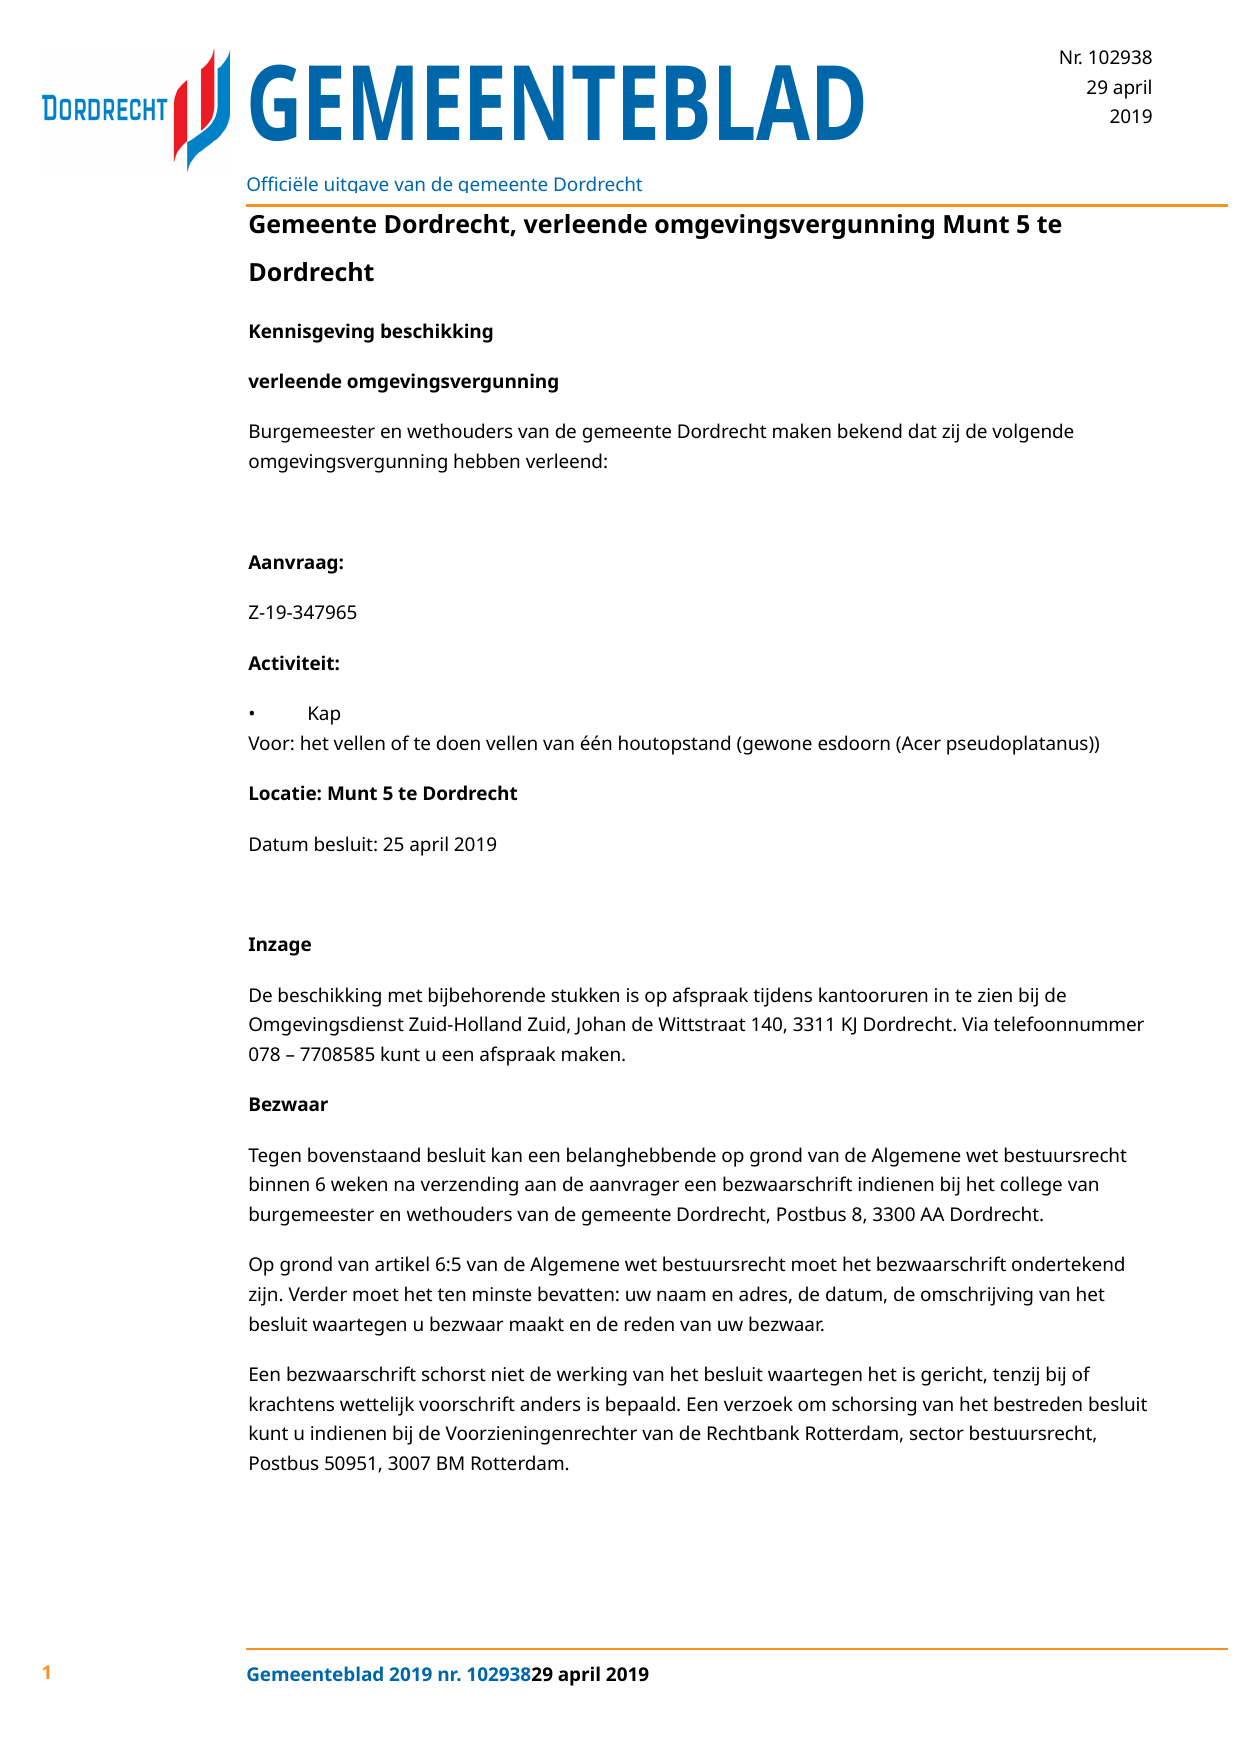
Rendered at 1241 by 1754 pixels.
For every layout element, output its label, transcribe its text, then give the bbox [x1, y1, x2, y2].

text verleende omgevingsvergunning [248, 368, 1152, 394]
text Een bezwaarschrift schorst niet de werking van het besluit waartegen het is gericht, tenzij bij of krachtens wettelijk voorschrift anders is bepaald. Een verzoek om schorsing van het bestreden besluit kunt u indienen bij de Voorzieningenrechter van de Rechtbank Rotterdam, sector bestuursrecht, Postbus 50951, 3007 BM Rotterdam. [248, 1361, 1152, 1476]
picture [41, 47, 231, 172]
text Kennisgeving beschikking [248, 318, 1152, 344]
text Aanvraag: [248, 549, 1152, 575]
text Bezwaar [248, 1092, 1152, 1117]
text Voor: het vellen of te doen vellen van één houtopstand (gewone esdoorn (Acer pseudoplatanus)) [248, 730, 1152, 756]
text Tegen bovenstaand besluit kan een belanghebbende op grond van de Algemene wet bestuursrecht binnen 6 weken na verzending aan de aanvrager een bezwaarschrift indienen bij het college van burgemeester en wethouders van de gemeente Dordrecht, Postbus 8, 3300 AA Dordrecht. [248, 1142, 1152, 1227]
text Burgemeester en wethouders van de gemeente Dordrecht maken bekend dat zij de volgende omgevingsvergunning hebben verleend: [248, 419, 1152, 474]
text Op grond van artikel 6:5 van de Algemene wet bestuursrecht moet het bezwaarschrift ondertekend zijn. Verder moet het ten minste bevatten: uw naam en adres, de datum, de omschrijving van het besluit waartegen u bezwaar maakt en de reden van uw bezwaar. [248, 1252, 1152, 1337]
text Datum besluit: 25 april 2019 [248, 831, 1152, 857]
list Kap [248, 700, 1152, 726]
text Inzage [248, 932, 1152, 957]
text Z-19-347965 [248, 599, 1152, 625]
text Locatie: Munt 5 te Dordrecht [248, 780, 1152, 806]
text Gemeente Dordrecht, verleende omgevingsvergunning Munt 5 te Dordrecht [248, 207, 1152, 288]
text De beschikking met bijbehorende stukken is op afspraak tijdens kantooruren in te zien bij de Omgevingsdienst Zuid-Holland Zuid, Johan de Wittstraat 140, 3311 KJ Dordrecht. Via telefoonnummer 078 – 7708585 kunt u een afspraak maken. [248, 982, 1152, 1067]
text Activiteit: [248, 650, 1152, 676]
